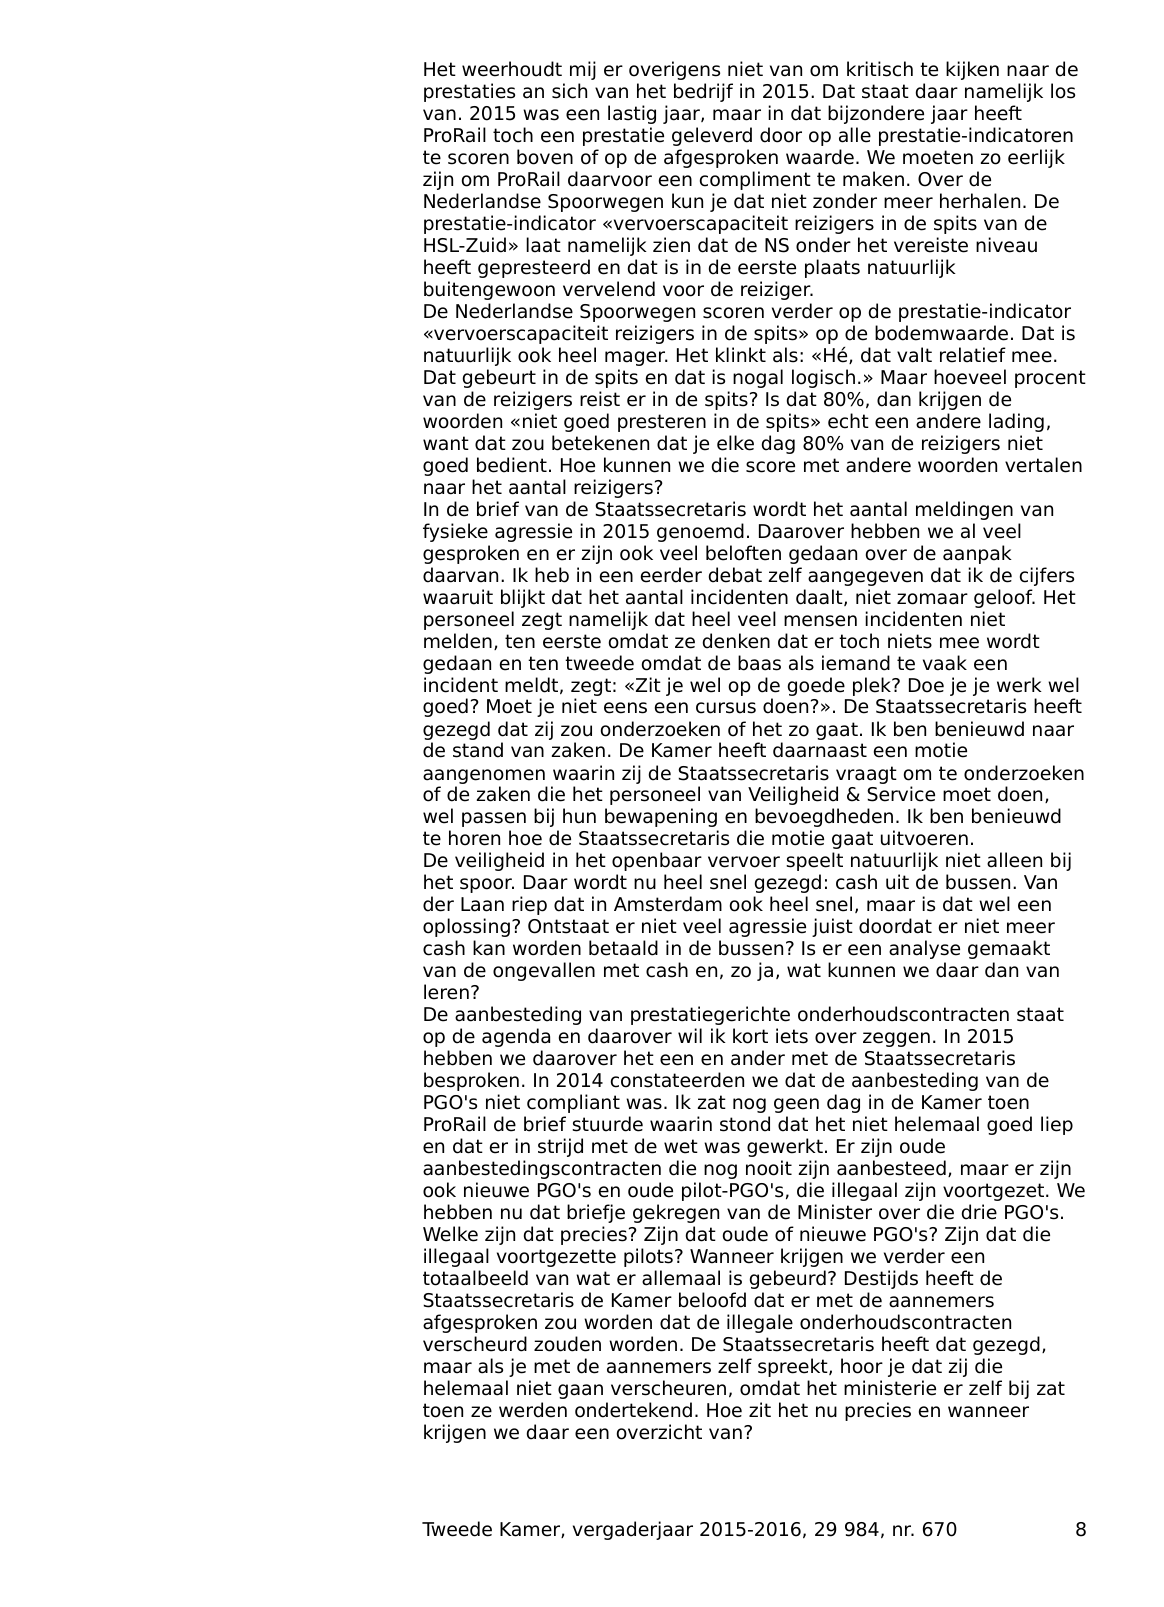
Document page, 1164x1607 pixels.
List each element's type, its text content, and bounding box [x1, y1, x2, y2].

text De veiligheid in het openbaar vervoer speelt natuurlijk niet alleen bij het spoor. Daar wordt nu heel snel gezegd: cash uit de bussen. Van der Laan riep dat in Amsterdam ook heel snel, maar is dat wel een oplossing? Ontstaat er niet veel agressie juist doordat er niet meer cash kan worden betaald in de bussen? Is er een analyse gemaakt van de ongevallen met cash en, zo ja, wat kunnen we daar dan van leren? [422, 850, 1087, 1004]
text De aanbesteding van prestatiegerichte onderhoudscontracten staat op de agenda en daarover wil ik kort iets over zeggen. In 2015 hebben we daarover het een en ander met de Staatssecretaris besproken. In 2014 constateerden we dat de aanbesteding van de PGO's niet compliant was. Ik zat nog geen dag in de Kamer toen ProRail de brief stuurde waarin stond dat het niet helemaal goed liep en dat er in strijd met de wet was gewerkt. Er zijn oude aanbestedingscontracten die nog nooit zijn aanbesteed, maar er zijn ook nieuwe PGO's en oude pilot-PGO's, die illegaal zijn voortgezet. We hebben nu dat briefje gekregen van de Minister over die drie PGO's. Welke zijn dat precies? Zijn dat oude of nieuwe PGO's? Zijn dat die illegaal voortgezette pilots? Wanneer krijgen we verder een totaalbeeld van wat er allemaal is gebeurd? Destijds heeft de Staatssecretaris de Kamer beloofd dat er met de aannemers afgesproken zou worden dat de illegale onderhoudscontracten verscheurd zouden worden. De Staatssecretaris heeft dat gezegd, maar als je met de aannemers zelf spreekt, hoor je dat zij die helemaal niet gaan verscheuren, omdat het ministerie er zelf bij zat toen ze werden ondertekend. Hoe zit het nu precies en wanneer krijgen we daar een overzicht van? [422, 1004, 1087, 1444]
text In de brief van de Staatssecretaris wordt het aantal meldingen van fysieke agressie in 2015 genoemd. Daarover hebben we al veel gesproken en er zijn ook veel beloften gedaan over de aanpak daarvan. Ik heb in een eerder debat zelf aangegeven dat ik de cijfers waaruit blijkt dat het aantal incidenten daalt, niet zomaar geloof. Het personeel zegt namelijk dat heel veel mensen incidenten niet melden, ten eerste omdat ze denken dat er toch niets mee wordt gedaan en ten tweede omdat de baas als iemand te vaak een incident meldt, zegt: «Zit je wel op de goede plek? Doe je je werk wel goed? Moet je niet eens een cursus doen?». De Staatssecretaris heeft gezegd dat zij zou onderzoeken of het zo gaat. Ik ben benieuwd naar de stand van zaken. De Kamer heeft daarnaast een motie aangenomen waarin zij de Staatssecretaris vraagt om te onderzoeken of de zaken die het personeel van Veiligheid & Service moet doen, wel passen bij hun bewapening en bevoegdheden. Ik ben benieuwd te horen hoe de Staatssecretaris die motie gaat uitvoeren. [422, 499, 1087, 850]
text De Nederlandse Spoorwegen scoren verder op de prestatie-indicator «vervoerscapaciteit reizigers in de spits» op de bodemwaarde. Dat is natuurlijk ook heel mager. Het klinkt als: «Hé, dat valt relatief mee. Dat gebeurt in de spits en dat is nogal logisch.» Maar hoeveel procent van de reizigers reist er in de spits? Is dat 80%, dan krijgen de woorden «niet goed presteren in de spits» echt een andere lading, want dat zou betekenen dat je elke dag 80% van de reizigers niet goed bedient. Hoe kunnen we die score met andere woorden vertalen naar het aantal reizigers? [422, 301, 1087, 499]
text Het weerhoudt mij er overigens niet van om kritisch te kijken naar de prestaties an sich van het bedrijf in 2015. Dat staat daar namelijk los van. 2015 was een lastig jaar, maar in dat bijzondere jaar heeft ProRail toch een prestatie geleverd door op alle prestatie-indicatoren te scoren boven of op de afgesproken waarde. We moeten zo eerlijk zijn om ProRail daarvoor een compliment te maken. Over de Nederlandse Spoorwegen kun je dat niet zonder meer herhalen. De prestatie-indicator «vervoerscapaciteit reizigers in de spits van de HSL-Zuid» laat namelijk zien dat de NS onder het vereiste niveau heeft gepresteerd en dat is in de eerste plaats natuurlijk buitengewoon vervelend voor de reiziger. [422, 59, 1087, 301]
